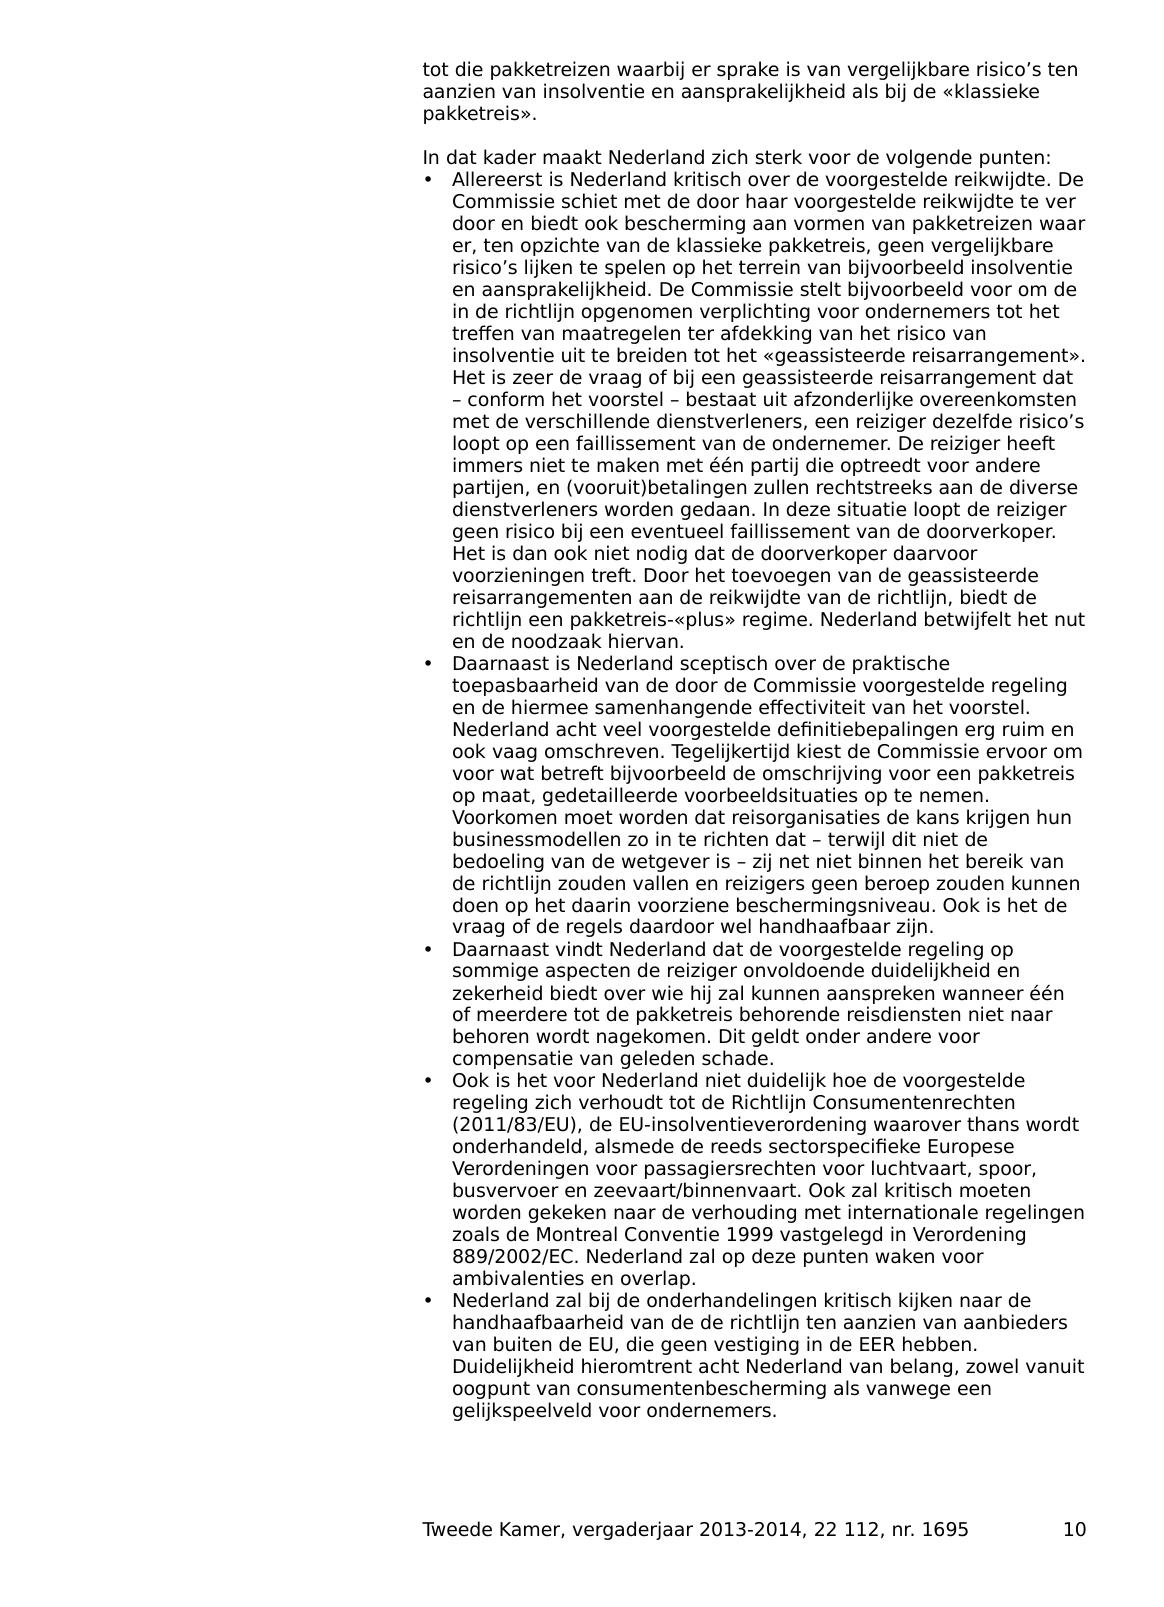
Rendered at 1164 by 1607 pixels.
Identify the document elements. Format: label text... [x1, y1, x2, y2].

text • Daarnaast is Nederland sceptisch over de praktische toepasbaarheid van de door de Commissie voorgestelde regeling en de hiermee samenhangende effectiviteit van het voorstel. Nederland acht veel voorgestelde definitiebepalingen erg ruim en ook vaag omschreven. Tegelijkertijd kiest de Commissie ervoor om voor wat betreft bijvoorbeeld de omschrijving voor een pakketreis op maat, gedetailleerde voorbeeldsituaties op te nemen. Voorkomen moet worden dat reisorganisaties de kans krijgen hun businessmodellen zo in te richten dat – terwijl dit niet de bedoeling van de wetgever is – zij net niet binnen het bereik van de richtlijn zouden vallen en reizigers geen beroep zouden kunnen doen op het daarin voorziene beschermingsniveau. Ook is het de vraag of de regels daardoor wel handhaafbaar zijn. [422, 653, 1087, 938]
text • Nederland zal bij de onderhandelingen kritisch kijken naar de handhaafbaarheid van de de richtlijn ten aanzien van aanbieders van buiten de EU, die geen vestiging in de EER hebben. Duidelijkheid hieromtrent acht Nederland van belang, zowel vanuit oogpunt van consumentenbescherming als vanwege een gelijkspeelveld voor ondernemers. [422, 1290, 1087, 1422]
text tot die pakketreizen waarbij er sprake is van vergelijkbare risico’s ten aanzien van insolventie en aansprakelijkheid als bij de «klassieke pakketreis». [422, 59, 1087, 125]
text • Ook is het voor Nederland niet duidelijk hoe de voorgestelde regeling zich verhoudt tot de Richtlijn Consumentenrechten (2011/83/EU), de EU-insolventieverordening waarover thans wordt onderhandeld, alsmede de reeds sectorspecifieke Europese Verordeningen voor passagiersrechten voor luchtvaart, spoor, busvervoer en zeevaart/binnenvaart. Ook zal kritisch moeten worden gekeken naar de verhouding met internationale regelingen zoals de Montreal Conventie 1999 vastgelegd in Verordening 889/2002/EC. Nederland zal op deze punten waken voor ambivalenties en overlap. [422, 1070, 1087, 1290]
text In dat kader maakt Nederland zich sterk voor de volgende punten: [422, 147, 1087, 169]
text • Daarnaast vindt Nederland dat de voorgestelde regeling op sommige aspecten de reiziger onvoldoende duidelijkheid en zekerheid biedt over wie hij zal kunnen aanspreken wanneer één of meerdere tot de pakketreis behorende reisdiensten niet naar behoren wordt nagekomen. Dit geldt onder andere voor compensatie van geleden schade. [422, 938, 1087, 1070]
text • Allereerst is Nederland kritisch over de voorgestelde reikwijdte. De Commissie schiet met de door haar voorgestelde reikwijdte te ver door en biedt ook bescherming aan vormen van pakketreizen waar er, ten opzichte van de klassieke pakketreis, geen vergelijkbare risico’s lijken te spelen op het terrein van bijvoorbeeld insolventie en aansprakelijkheid. De Commissie stelt bijvoorbeeld voor om de in de richtlijn opgenomen verplichting voor ondernemers tot het treffen van maatregelen ter afdekking van het risico van insolventie uit te breiden tot het «geassisteerde reisarrangement». Het is zeer de vraag of bij een geassisteerde reisarrangement dat – conform het voorstel – bestaat uit afzonderlijke overeenkomsten met de verschillende dienstverleners, een reiziger dezelfde risico’s loopt op een faillissement van de ondernemer. De reiziger heeft immers niet te maken met één partij die optreedt voor andere partijen, en (vooruit)betalingen zullen rechtstreeks aan de diverse dienstverleners worden gedaan. In deze situatie loopt de reiziger geen risico bij een eventueel faillissement van de doorverkoper. Het is dan ook niet nodig dat de doorverkoper daarvoor voorzieningen treft. Door het toevoegen van de geassisteerde reisarrangementen aan de reikwijdte van de richtlijn, biedt de richtlijn een pakketreis-«plus» regime. Nederland betwijfelt het nut en de noodzaak hiervan. [422, 169, 1087, 653]
